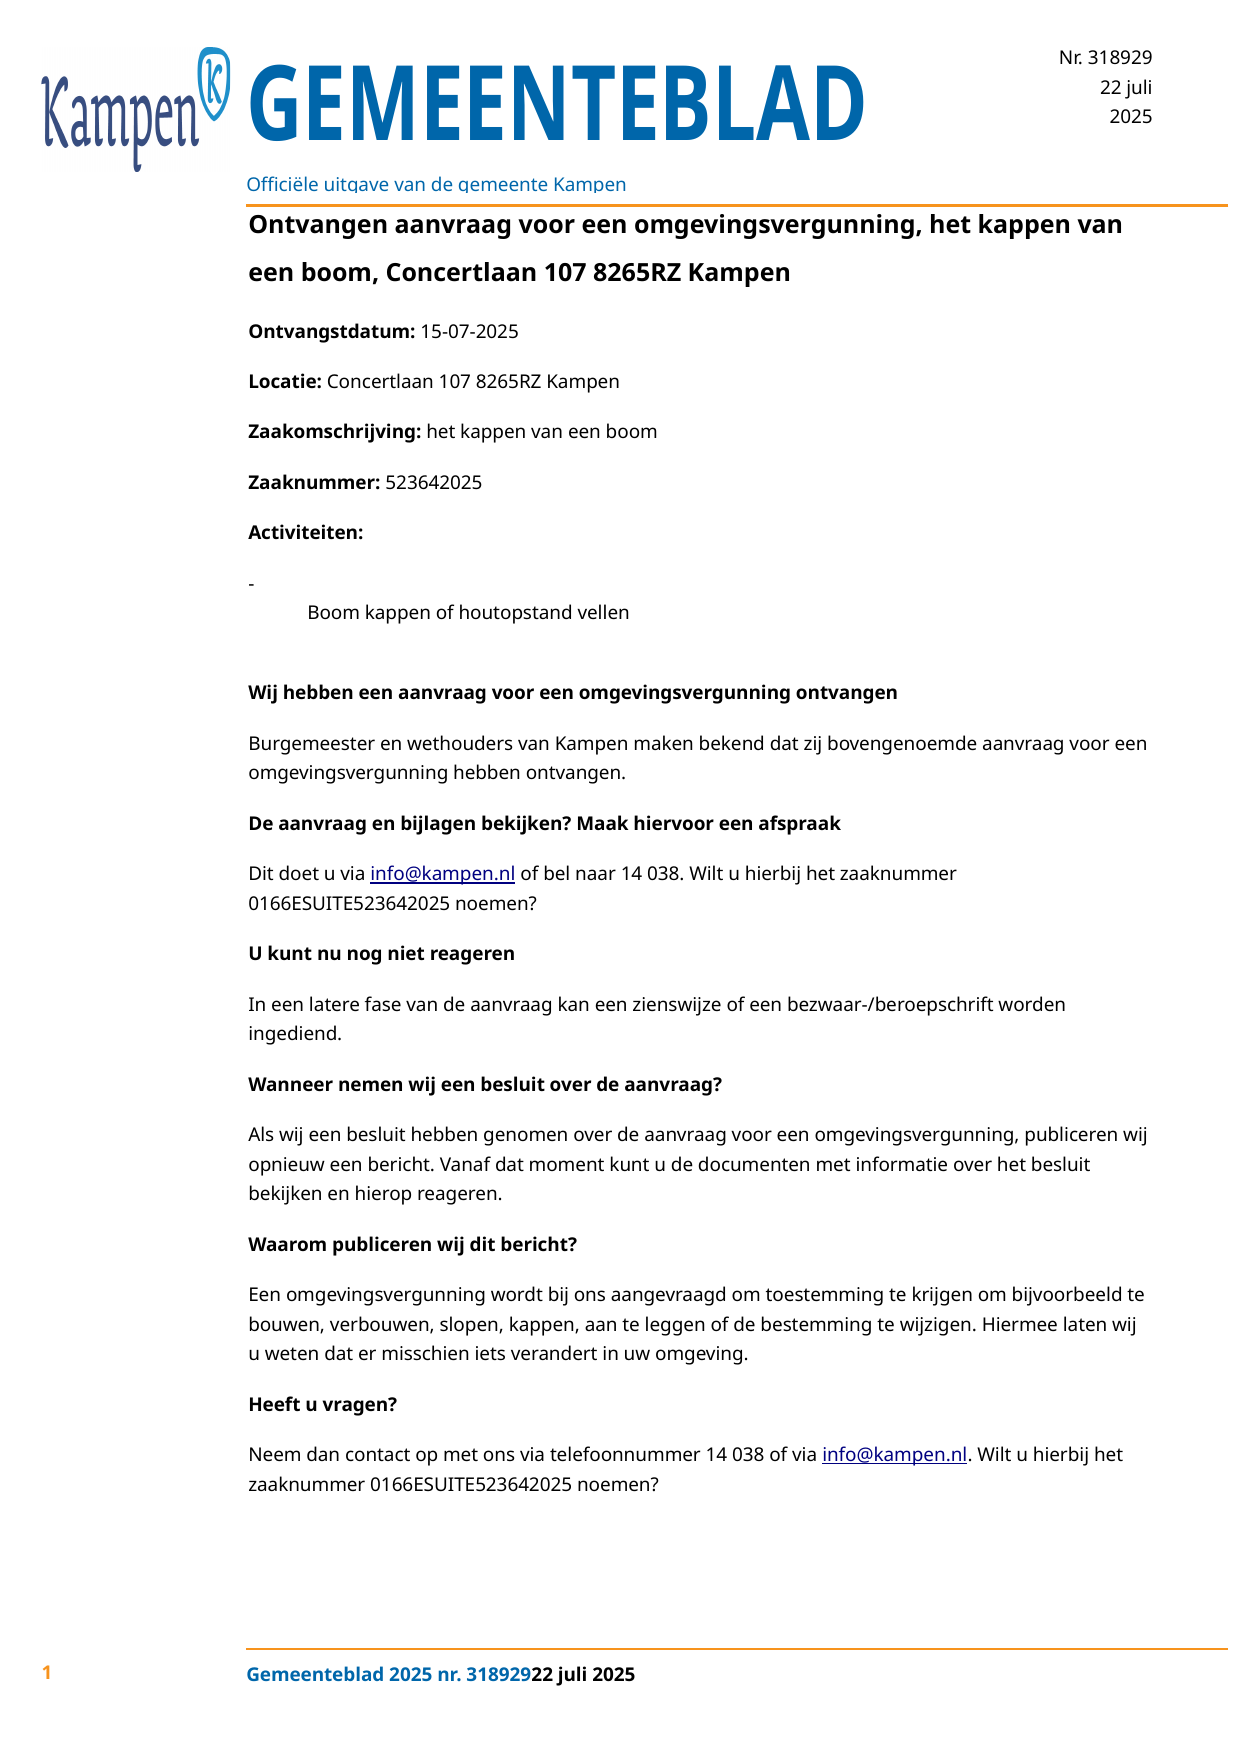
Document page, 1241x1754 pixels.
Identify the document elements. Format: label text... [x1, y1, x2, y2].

text Locatie: Concertlaan 107 8265RZ Kampen [248, 368, 1152, 394]
list Boom kappen of houtopstand vellen [248, 599, 1152, 625]
text Zaakomschrijving: het kappen van een boom [248, 419, 1152, 444]
text Wij hebben een aanvraag voor een omgevingsvergunning ontvangen [248, 679, 1152, 705]
text Ontvangstdatum: 15-07-2025 [248, 318, 1152, 344]
text Waarom publiceren wij dit bericht? [248, 1231, 1152, 1257]
text Burgemeester en wethouders van Kampen maken bekend dat zij bovengenoemde aanvraag voor een omgevingsvergunning hebben ontvangen. [248, 730, 1152, 785]
text In een latere fase van de aanvraag kan een zienswijze of een bezwaar-/beroepschrift worden ingediend. [248, 991, 1152, 1046]
picture [41, 47, 231, 172]
text Neem dan contact op met ons via telefoonnummer 14 038 of via info@kampen.nl. Wilt u hierbij het zaaknummer 0166ESUITE523642025 noemen? [248, 1441, 1152, 1497]
text Heeft u vragen? [248, 1391, 1152, 1417]
text Wanneer nemen wij een besluit over de aanvraag? [248, 1071, 1152, 1097]
text Als wij een besluit hebben genomen over de aanvraag voor een omgevingsvergunning, publiceren wij opnieuw een bericht. Vanaf dat moment kunt u de documenten met informatie over het besluit bekijken en hierop reageren. [248, 1121, 1152, 1206]
text U kunt nu nog niet reageren [248, 940, 1152, 966]
text Een omgevingsvergunning wordt bij ons aangevraagd om toestemming te krijgen om bijvoorbeeld te bouwen, verbouwen, slopen, kappen, aan te leggen of de bestemming te wijzigen. Hiermee laten wij u weten dat er misschien iets verandert in uw omgeving. [248, 1281, 1152, 1366]
text Activiteiten: [248, 519, 1152, 545]
text Ontvangen aanvraag voor een omgevingsvergunning, het kappen van een boom, Concertlaan 107 8265RZ Kampen [248, 207, 1152, 288]
text De aanvraag en bijlagen bekijken? Maak hiervoor een afspraak [248, 810, 1152, 836]
text Zaaknummer: 523642025 [248, 469, 1152, 495]
text Dit doet u via info@kampen.nl of bel naar 14 038. Wilt u hierbij het zaaknummer 0166ESUITE523642025 noemen? [248, 860, 1152, 916]
